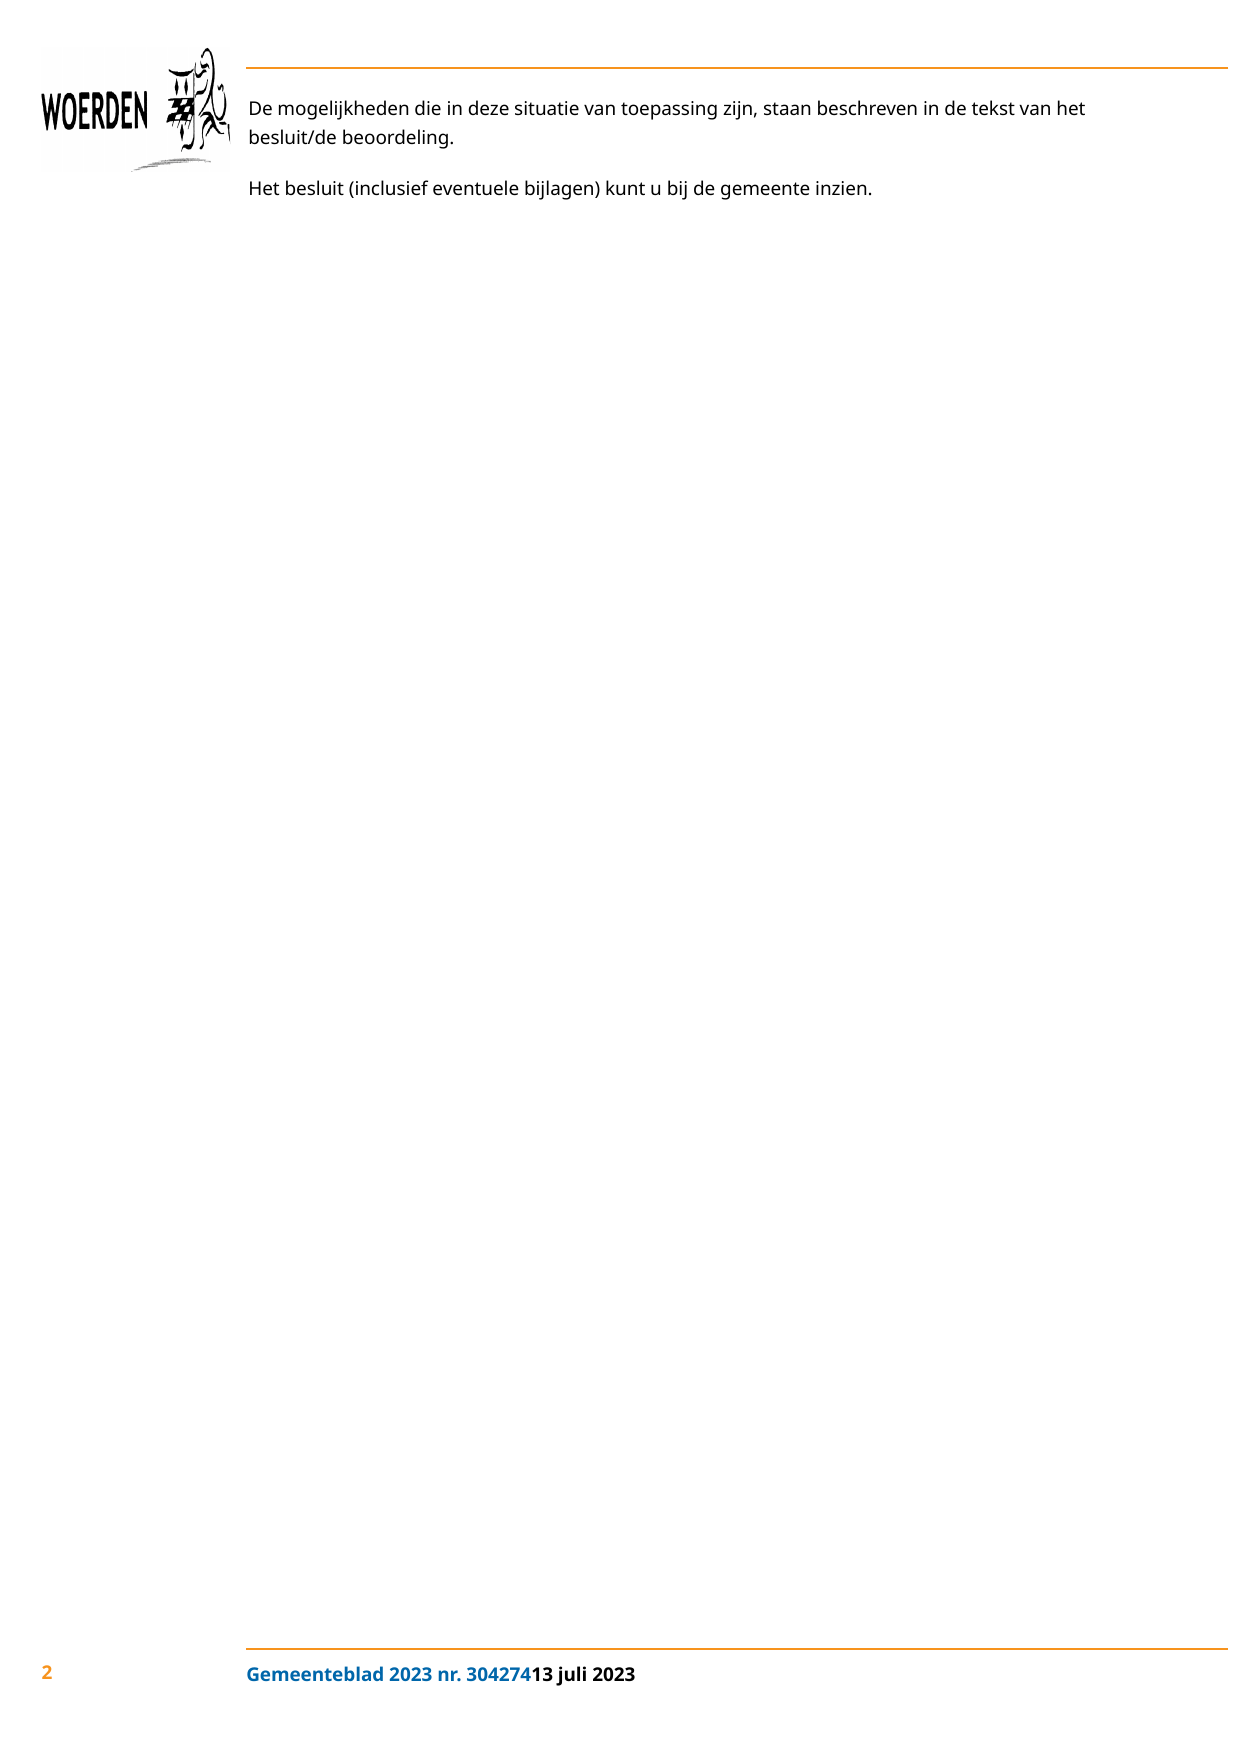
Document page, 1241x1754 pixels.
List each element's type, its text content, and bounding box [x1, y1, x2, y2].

text De mogelijkheden die in deze situatie van toepassing zijn, staan beschreven in de tekst van het besluit/de beoordeling. [248, 95, 1152, 150]
picture [41, 47, 231, 172]
text Het besluit (inclusief eventuele bijlagen) kunt u bij de gemeente inzien. [248, 175, 1152, 201]
